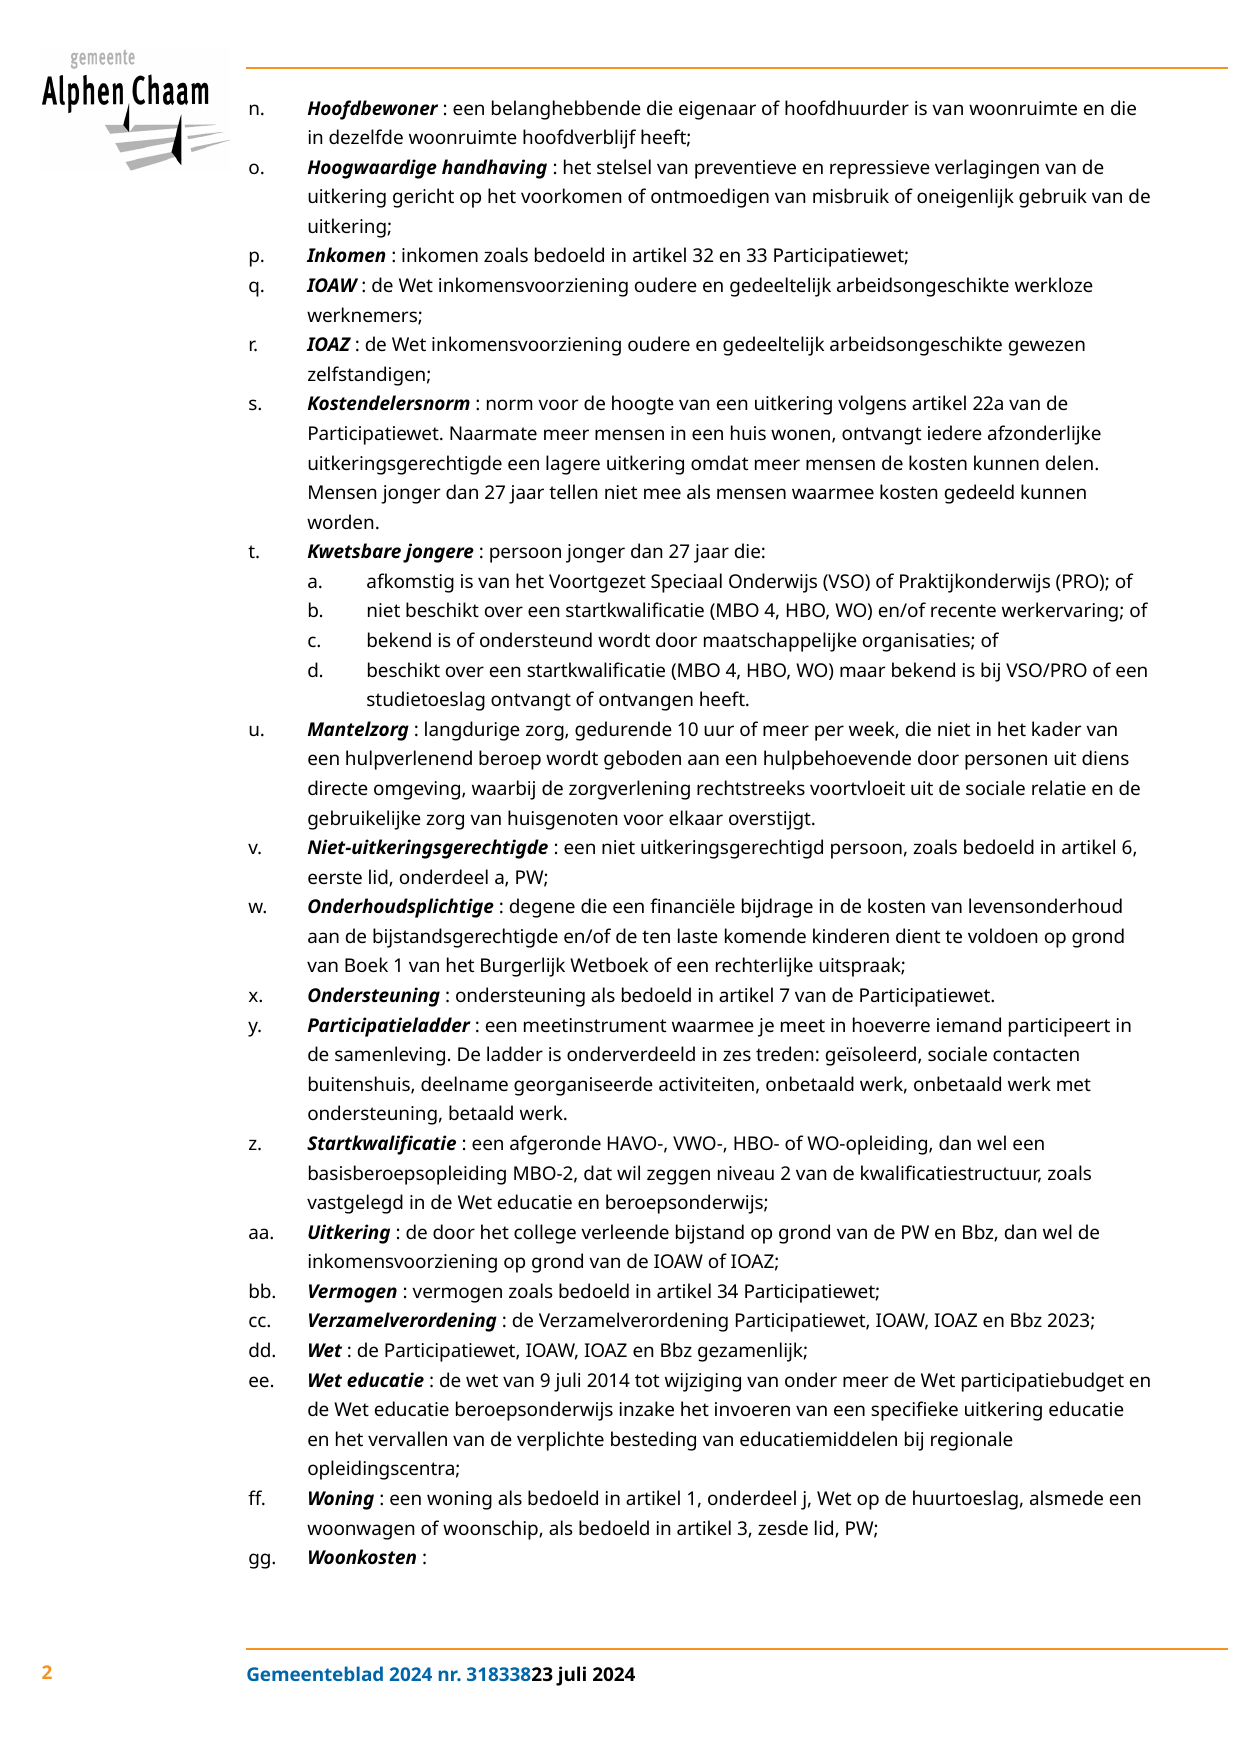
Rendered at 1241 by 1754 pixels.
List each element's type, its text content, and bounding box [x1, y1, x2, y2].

picture [41, 47, 231, 172]
list IOAZ : de Wet inkomensvoorziening oudere en gedeeltelijk arbeidsongeschikte gewezen zelfstandigen; [248, 331, 1152, 387]
list Mantelzorg : langdurige zorg, gedurende 10 uur of meer per week, die niet in het kader van een hulpverlenend beroep wordt geboden aan een hulpbehoevende door personen uit diens directe omgeving, waarbij de zorgverlening rechtstreeks voortvloeit uit de sociale relatie en de gebruikelijke zorg van huisgenoten voor elkaar overstijgt. [248, 716, 1152, 831]
list Uitkering : de door het college verleende bijstand op grond van de PW en Bbz, dan wel de inkomensvoorziening op grond van de IOAW of IOAZ; [248, 1219, 1152, 1274]
list Wet : de Participatiewet, IOAW, IOAZ en Bbz gezamenlijk; [248, 1337, 1152, 1363]
list Niet-uitkeringsgerechtigde : een niet uitkeringsgerechtigd persoon, zoals bedoeld in artikel 6, eerste lid, onderdeel a, PW; [248, 834, 1152, 890]
list Hoofdbewoner : een belanghebbende die eigenaar of hoofdhuurder is van woonruimte en die in dezelfde woonruimte hoofdverblijf heeft; [248, 95, 1152, 150]
list Woonkosten : [248, 1544, 1152, 1570]
list beschikt over een startkwalificatie (MBO 4, HBO, WO) maar bekend is bij VSO/PRO of een studietoeslag ontvangt of ontvangen heeft. [307, 657, 1152, 712]
list Kwetsbare jongere : persoon jonger dan 27 jaar die: [248, 538, 1152, 564]
list Onderhoudsplichtige : degene die een financiële bijdrage in de kosten van levensonderhoud aan de bijstandsgerechtigde en/of de ten laste komende kinderen dient te voldoen op grond van Boek 1 van het Burgerlijk Wetboek of een rechterlijke uitspraak; [248, 893, 1152, 978]
list Startkwalificatie : een afgeronde HAVO-, VWO-, HBO- of WO-opleiding, dan wel een basisberoepsopleiding MBO-2, dat wil zeggen niveau 2 van de kwalificatiestructuur, zoals vastgelegd in de Wet educatie en beroepsonderwijs; [248, 1130, 1152, 1215]
list niet beschikt over een startkwalificatie (MBO 4, HBO, WO) en/of recente werkervaring; of [307, 598, 1152, 623]
list IOAW : de Wet inkomensvoorziening oudere en gedeeltelijk arbeidsongeschikte werkloze werknemers; [248, 272, 1152, 328]
list Verzamelverordening : de Verzamelverordening Participatiewet, IOAW, IOAZ en Bbz 2023; [248, 1308, 1152, 1333]
list Participatieladder : een meetinstrument waarmee je meet in hoeverre iemand participeert in de samenleving. De ladder is onderverdeeld in zes treden: geïsoleerd, sociale contacten buitenshuis, deelname georganiseerde activiteiten, onbetaald werk, onbetaald werk met ondersteuning, betaald werk. [248, 1012, 1152, 1126]
list afkomstig is van het Voortgezet Speciaal Onderwijs (VSO) of Praktijkonderwijs (PRO); of [307, 568, 1152, 594]
list Woning : een woning als bedoeld in artikel 1, onderdeel j, Wet op de huurtoeslag, alsmede een woonwagen of woonschip, als bedoeld in artikel 3, zesde lid, PW; [248, 1485, 1152, 1541]
list Ondersteuning : ondersteuning als bedoeld in artikel 7 van de Participatiewet. [248, 982, 1152, 1008]
list Inkomen : inkomen zoals bedoeld in artikel 32 en 33 Participatiewet; [248, 243, 1152, 268]
list Kostendelersnorm : norm voor de hoogte van een uitkering volgens artikel 22a van de Participatiewet. Naarmate meer mensen in een huis wonen, ontvangt iedere afzonderlijke uitkeringsgerechtigde een lagere uitkering omdat meer mensen de kosten kunnen delen. Mensen jonger dan 27 jaar tellen niet mee als mensen waarmee kosten gedeeld kunnen worden. [248, 391, 1152, 535]
list bekend is of ondersteund wordt door maatschappelijke organisaties; of [307, 627, 1152, 653]
list Hoogwaardige handhaving : het stelsel van preventieve en repressieve verlagingen van de uitkering gericht op het voorkomen of ontmoedigen van misbruik of oneigenlijk gebruik van de uitkering; [248, 154, 1152, 239]
list Vermogen : vermogen zoals bedoeld in artikel 34 Participatiewet; [248, 1278, 1152, 1304]
list Wet educatie : de wet van 9 juli 2014 tot wijziging van onder meer de Wet participatiebudget en de Wet educatie beroepsonderwijs inzake het invoeren van een specifieke uitkering educatie en het vervallen van de verplichte besteding van educatiemiddelen bij regionale opleidingscentra; [248, 1367, 1152, 1481]
